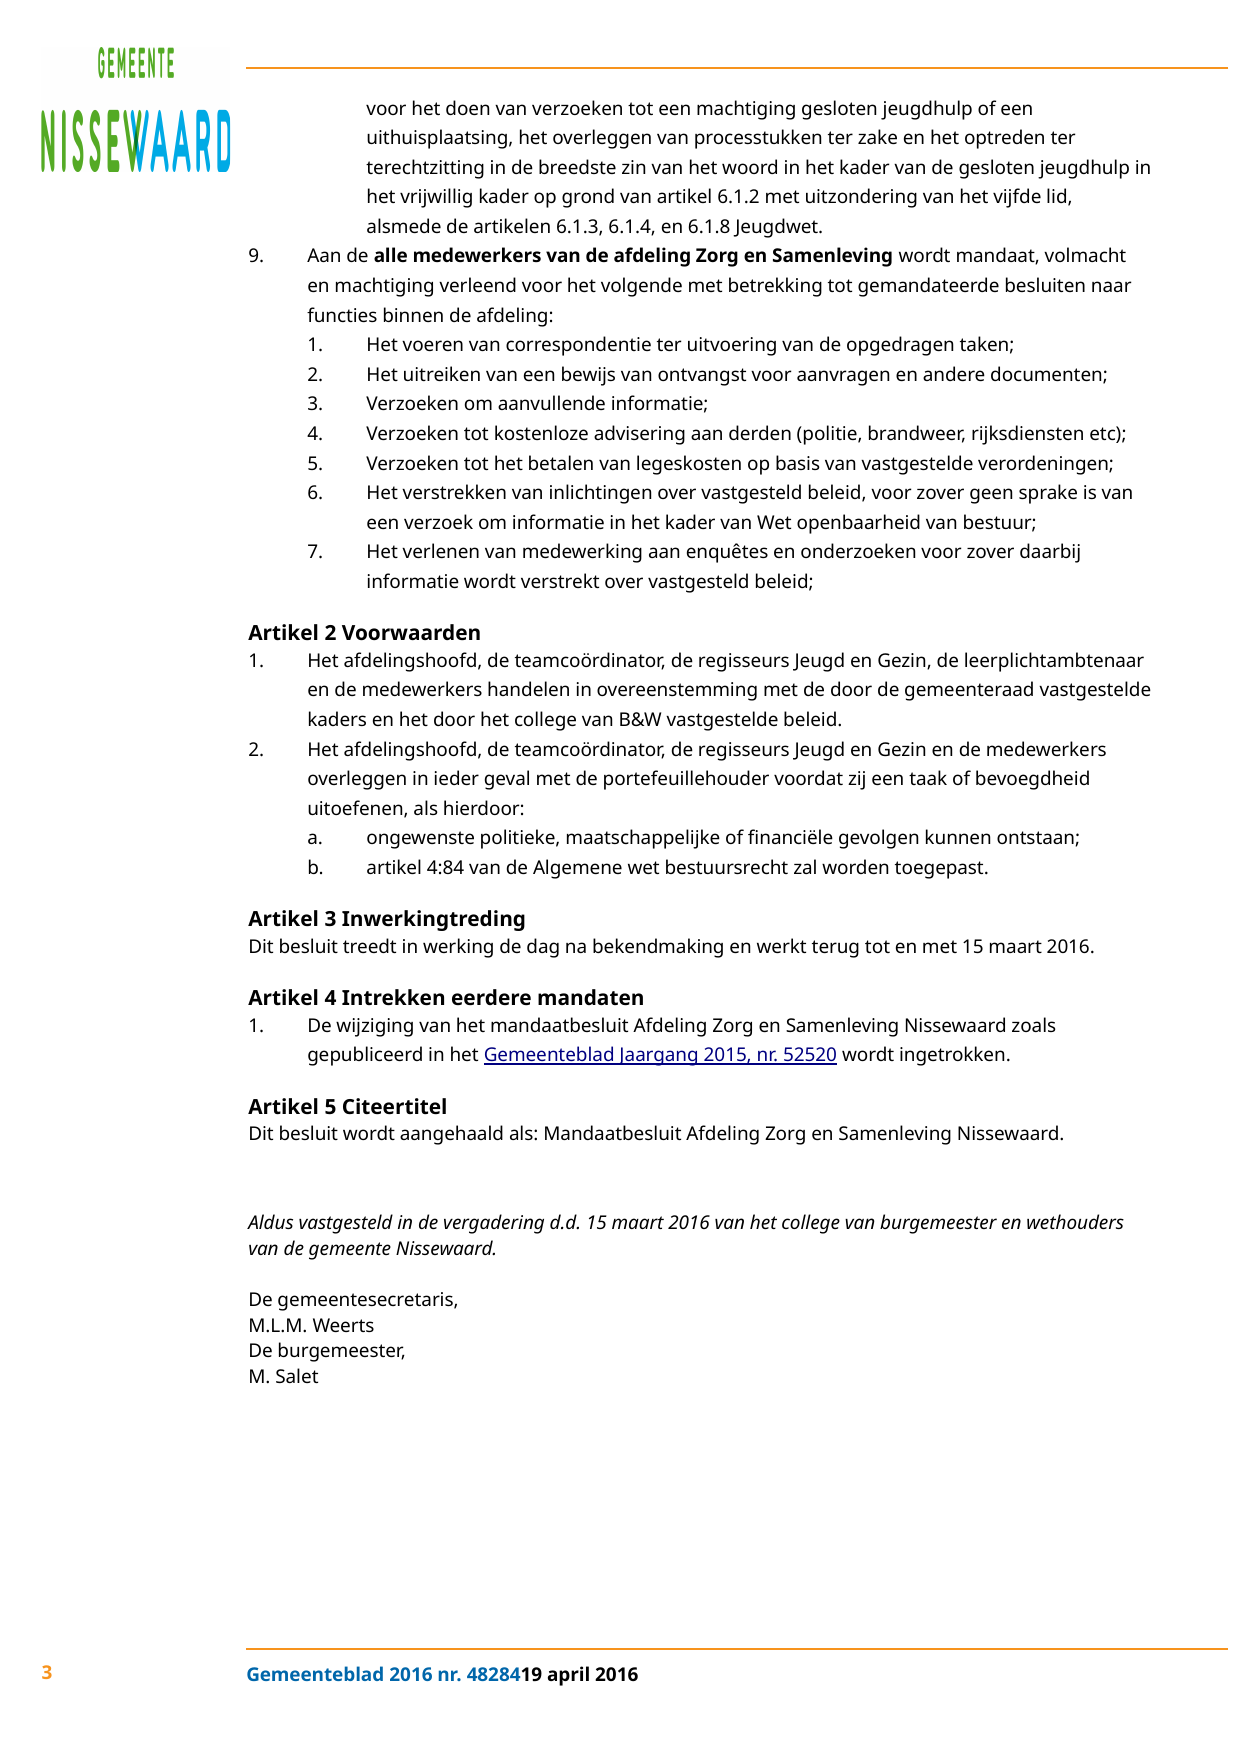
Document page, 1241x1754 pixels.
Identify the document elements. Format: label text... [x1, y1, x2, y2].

list Het verstrekken van inlichtingen over vastgesteld beleid, voor zover geen sprake is van een verzoek om informatie in het kader van Wet openbaarheid van bestuur; [307, 479, 1152, 535]
list artikel 4:84 van de Algemene wet bestuursrecht zal worden toegepast. [307, 854, 1152, 880]
picture [201, 122, 206, 138]
text Artikel 2 Voorwaarden [248, 618, 1152, 647]
text M.L.M. Weerts [248, 1312, 1152, 1338]
picture [154, 157, 165, 172]
list Het voeren van correspondentie ter uitvoering van de opgedragen taken; [307, 331, 1152, 357]
list Verzoeken om aanvullende informatie; [307, 391, 1152, 416]
list Verzoeken tot kostenloze advisering aan derden (politie, brandweer, rijksdiensten etc); [307, 420, 1152, 446]
picture [41, 47, 231, 172]
text Dit besluit wordt aangehaald als: Mandaatbesluit Afdeling Zorg en Samenleving Nissewaard. [248, 1120, 1152, 1146]
list De wijziging van het mandaatbesluit Afdeling Zorg en Samenleving Nissewaard zoals gepubliceerd in het Gemeenteblad Jaargang 2015, nr. 52520 wordt ingetrokken. [248, 1012, 1152, 1067]
text Dit besluit treedt in werking de dag na bekendmaking en werkt terug tot en met 15 maart 2016. [248, 933, 1152, 959]
text De burgemeester, [248, 1338, 1152, 1363]
list Verzoeken tot het betalen van legeskosten op basis van vastgestelde verordeningen; [307, 450, 1152, 476]
picture [222, 122, 227, 160]
picture [200, 151, 206, 172]
text Artikel 5 Citeertitel [248, 1092, 1152, 1120]
list ongewenste politieke, maatschappelijke of financiële gevolgen kunnen ontstaan; [307, 824, 1152, 850]
list voor het doen van verzoeken tot een machtiging gesloten jeugdhulp of een uithuisplaatsing, het overleggen van processtukken ter zake en het optreden ter terechtzitting in de breedste zin van het woord in het kader van de gesloten jeugdhulp in het vrijwillig kader op grond van artikel 6.1.2 met uitzondering van het vijfde lid, alsmede de artikelen 6.1.3, 6.1.4, en 6.1.8 Jeugdwet. [307, 95, 1152, 239]
picture [176, 157, 187, 172]
text Artikel 4 Intrekken eerdere mandaten [248, 983, 1152, 1012]
list Aan de alle medewerkers van de afdeling Zorg en Samenleving wordt mandaat, volmacht en machtiging verleend voor het volgende met betrekking tot gemandateerde besluiten naar functies binnen de afdeling: [248, 243, 1152, 328]
list Het uitreiken van een bewijs van ontvangst voor aanvragen en andere documenten; [307, 361, 1152, 387]
list Het verlenen van medewerking aan enquêtes en onderzoeken voor zover daarbij informatie wordt verstrekt over vastgesteld beleid; [307, 538, 1152, 594]
text M. Salet [248, 1363, 1152, 1389]
text Aldus vastgesteld in de vergadering d.d. 15 maart 2016 van het college van burgemeester en wethouders van de gemeente Nissewaard. [248, 1209, 1152, 1260]
list Het afdelingshoofd, de teamcoördinator, de regisseurs Jeugd en Gezin en de medewerkers overleggen in ieder geval met de portefeuillehouder voordat zij een taak of bevoegdheid uitoefenen, als hierdoor: [248, 736, 1152, 821]
text De gemeentesecretaris, [248, 1286, 1152, 1312]
text Artikel 3 Inwerkingtreding [248, 904, 1152, 933]
list Het afdelingshoofd, de teamcoördinator, de regisseurs Jeugd en Gezin, de leerplichtambtenaar en de medewerkers handelen in overeenstemming met de door de gemeenteraad vastgestelde kaders en het door het college van B&W vastgestelde beleid. [248, 647, 1152, 732]
